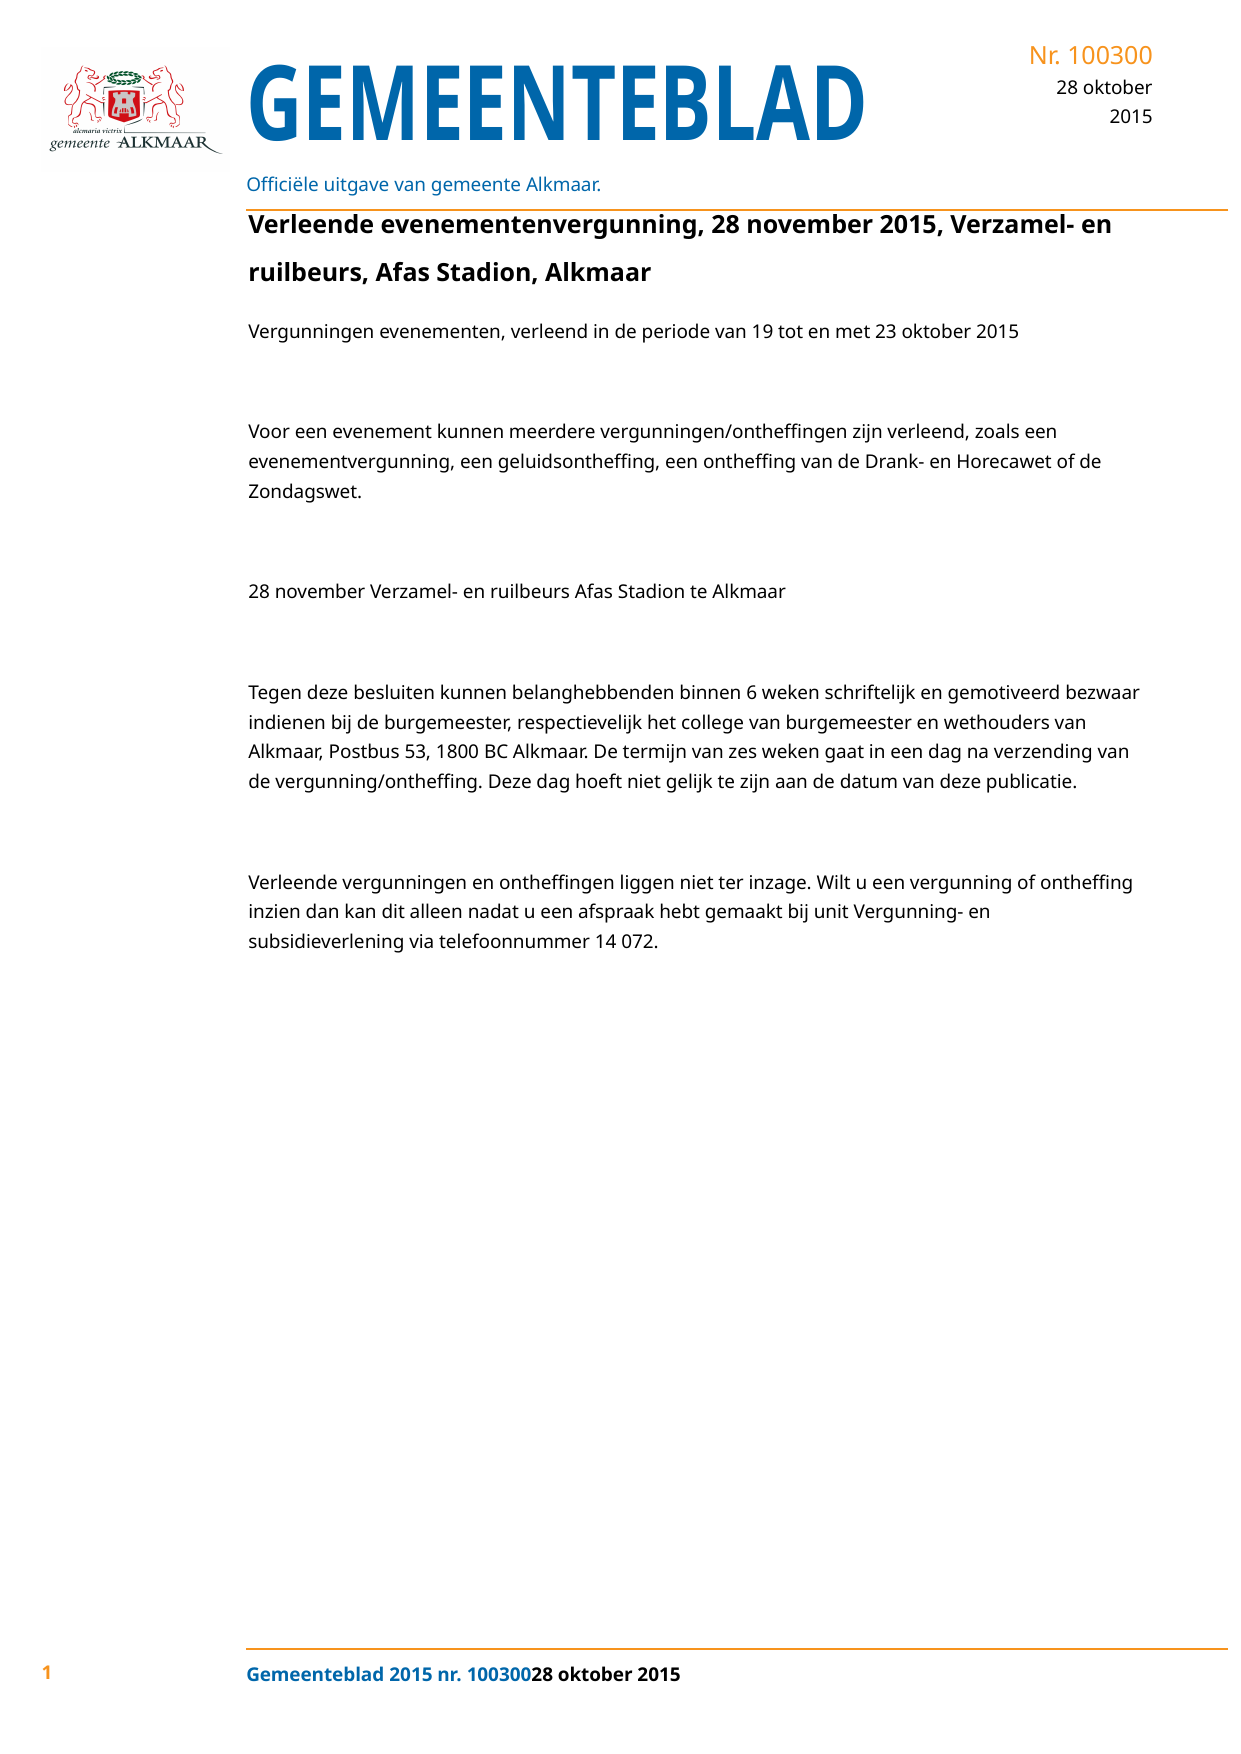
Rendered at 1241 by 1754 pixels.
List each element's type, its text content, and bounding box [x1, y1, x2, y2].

text Vergunningen evenementen, verleend in de periode van 19 tot en met 23 oktober 2015 [248, 318, 1152, 344]
text Voor een evenement kunnen meerdere vergunningen/ontheffingen zijn verleend, zoals een evenementvergunning, een geluidsontheffing, een ontheffing van de Drank- en Horecawet of de Zondagswet. [248, 419, 1152, 504]
text 28 november Verzamel- en ruilbeurs Afas Stadion te Alkmaar [248, 579, 1152, 604]
text Verleende vergunningen en ontheffingen liggen niet ter inzage. Wilt u een vergunning of ontheffing inzien dan kan dit alleen nadat u een afspraak hebt gemaakt bij unit Vergunning- en subsidieverlening via telefoonnummer 14 072. [248, 869, 1152, 954]
text Verleende evenementenvergunning, 28 november 2015, Verzamel- en ruilbeurs, Afas Stadion, Alkmaar [248, 211, 1152, 288]
picture [41, 47, 231, 172]
text Tegen deze besluiten kunnen belanghebbenden binnen 6 weken schriftelijk en gemotiveerd bezwaar indienen bij de burgemeester, respectievelijk het college van burgemeester en wethouders van Alkmaar, Postbus 53, 1800 BC Alkmaar. De termijn van zes weken gaat in een dag na verzending van de vergunning/ontheffing. Deze dag hoeft niet gelijk te zijn aan de datum van deze publicatie. [248, 679, 1152, 794]
